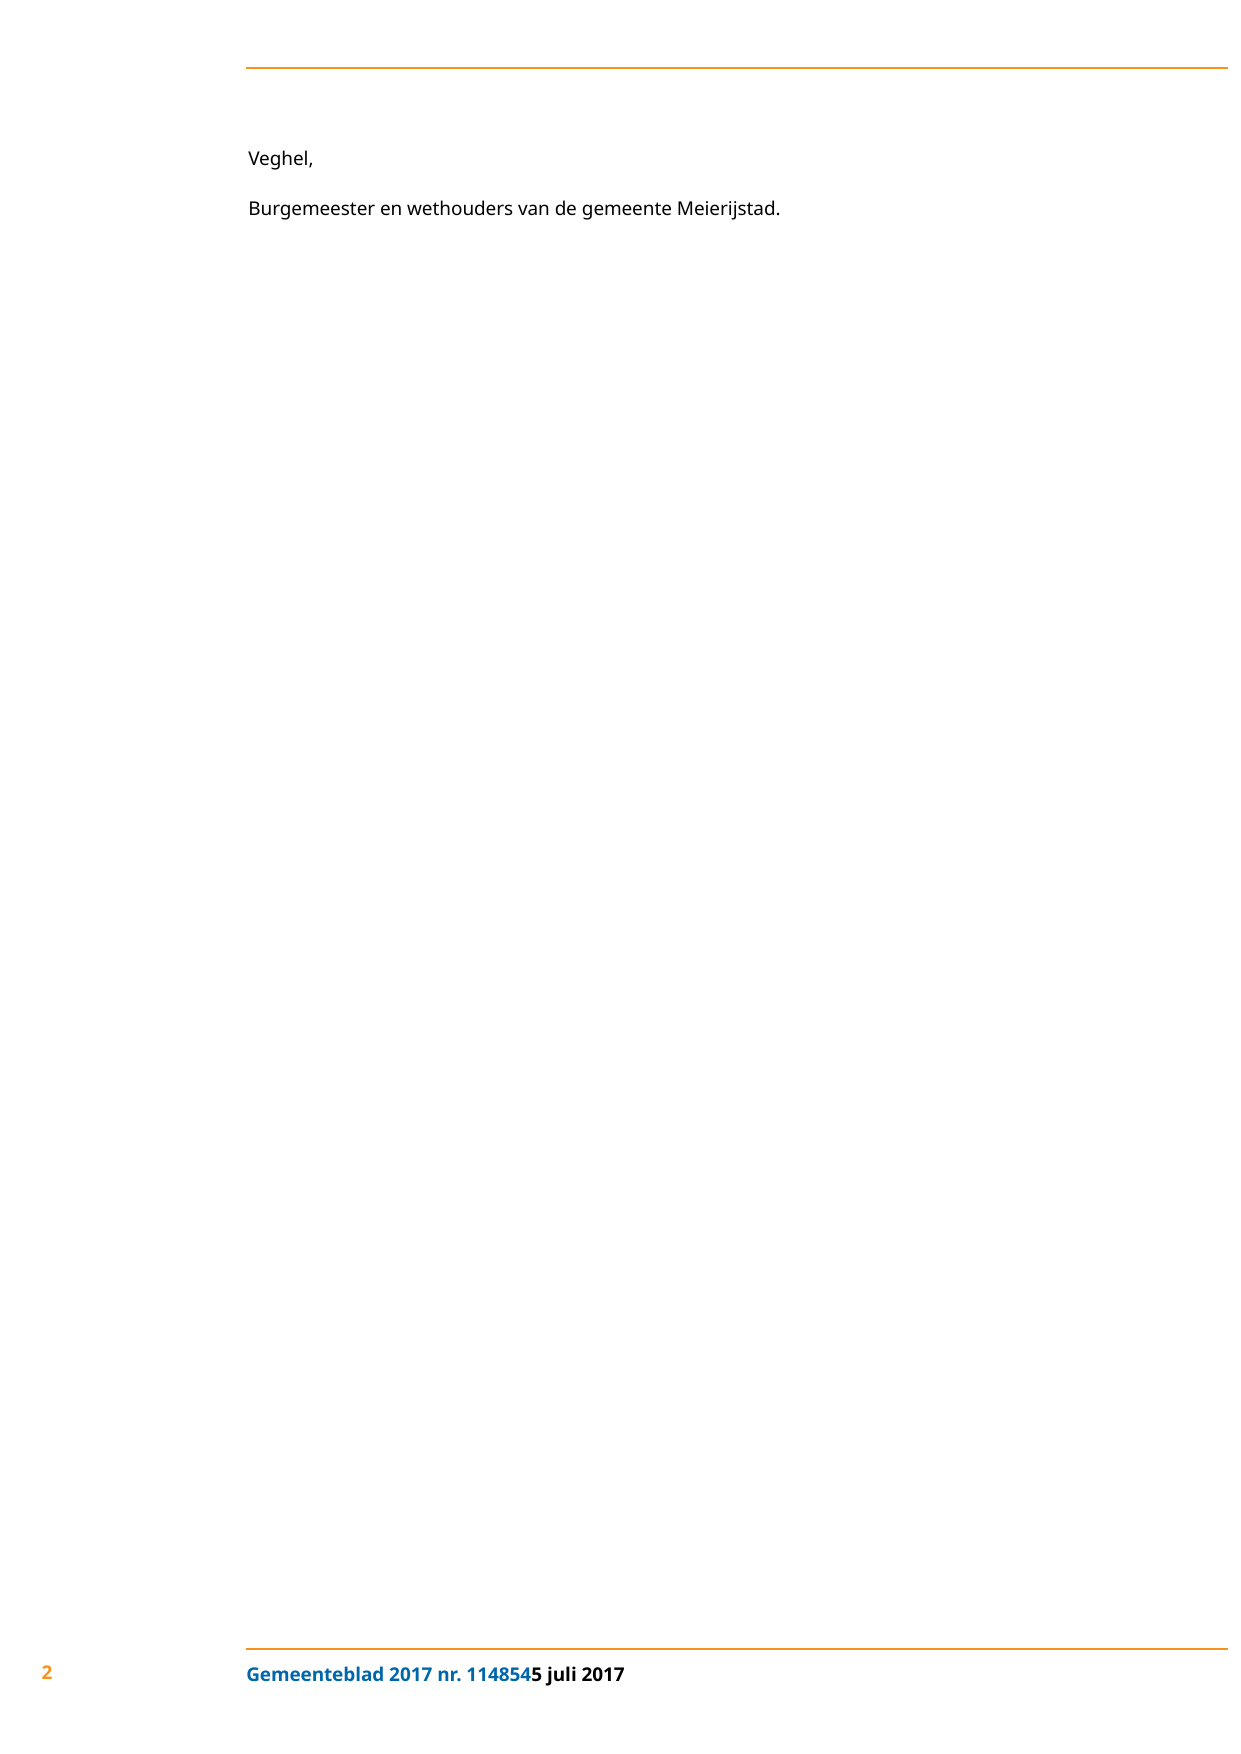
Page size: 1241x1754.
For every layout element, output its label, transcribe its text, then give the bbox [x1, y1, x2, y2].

picture [41, 47, 231, 172]
text Veghel, [248, 145, 1152, 171]
text Burgemeester en wethouders van de gemeente Meierijstad. [248, 196, 1152, 221]
